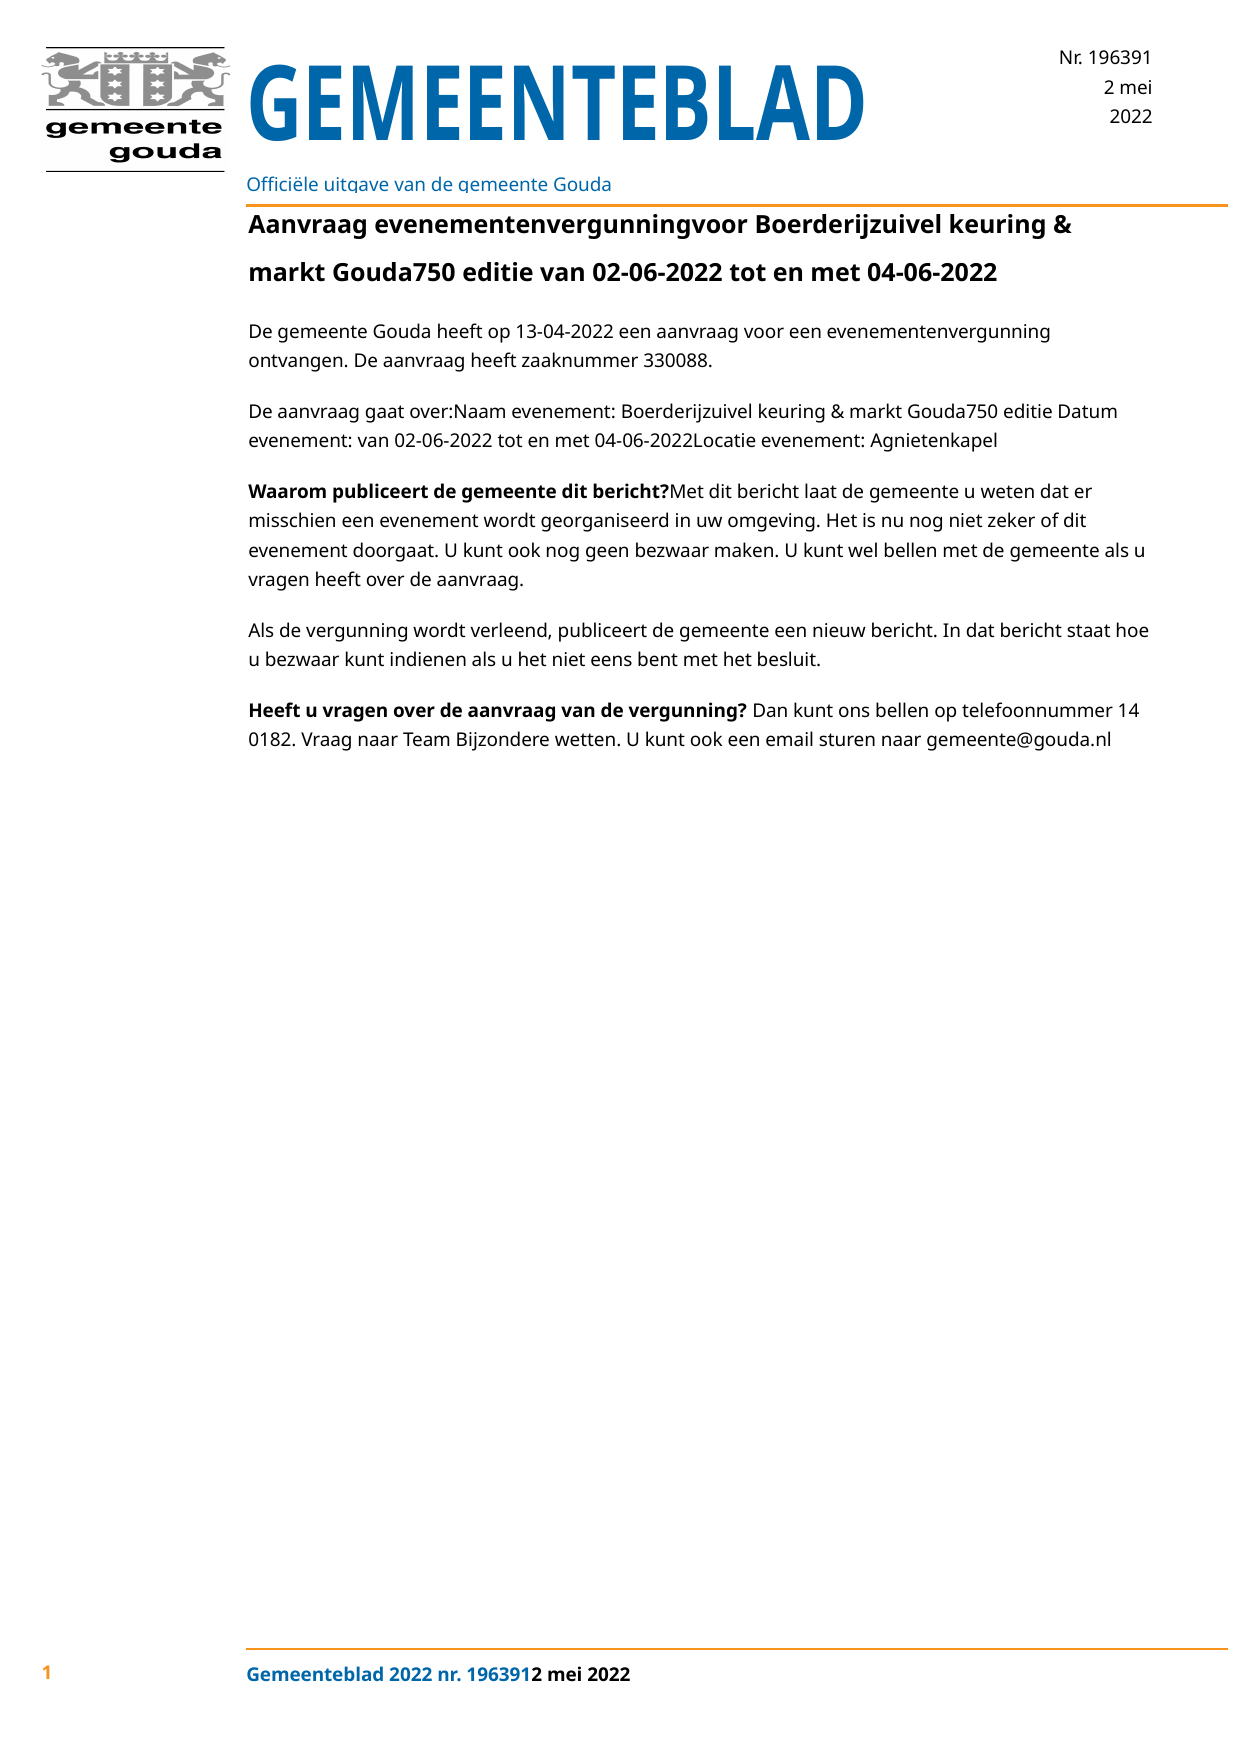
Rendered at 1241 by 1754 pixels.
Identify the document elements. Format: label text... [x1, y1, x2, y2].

text De gemeente Gouda heeft op 13-04-2022 een aanvraag voor een evenementenvergunning ontvangen. De aanvraag heeft zaaknummer 330088. [248, 318, 1152, 373]
text Heeft u vragen over de aanvraag van de vergunning? Dan kunt ons bellen op telefoonnummer 14 0182. Vraag naar Team Bijzondere wetten. U kunt ook een email sturen naar gemeente@gouda.nl [248, 697, 1152, 752]
text De aanvraag gaat over:Naam evenement: Boerderijzuivel keuring & markt Gouda750 editie Datum evenement: van 02-06-2022 tot en met 04-06-2022Locatie evenement: Agnietenkapel [248, 398, 1152, 453]
text Aanvraag evenementenvergunningvoor Boerderijzuivel keuring & markt Gouda750 editie van 02-06-2022 tot en met 04-06-2022 [248, 207, 1152, 288]
picture [41, 47, 231, 172]
text Waarom publiceert de gemeente dit bericht?Met dit bericht laat de gemeente u weten dat er misschien een evenement wordt georganiseerd in uw omgeving. Het is nu nog niet zeker of dit evenement doorgaat. U kunt ook nog geen bezwaar maken. U kunt wel bellen met de gemeente als u vragen heeft over de aanvraag. [248, 478, 1152, 592]
text Als de vergunning wordt verleend, publiceert de gemeente een nieuw bericht. In dat bericht staat hoe u bezwaar kunt indienen als u het niet eens bent met het besluit. [248, 617, 1152, 672]
